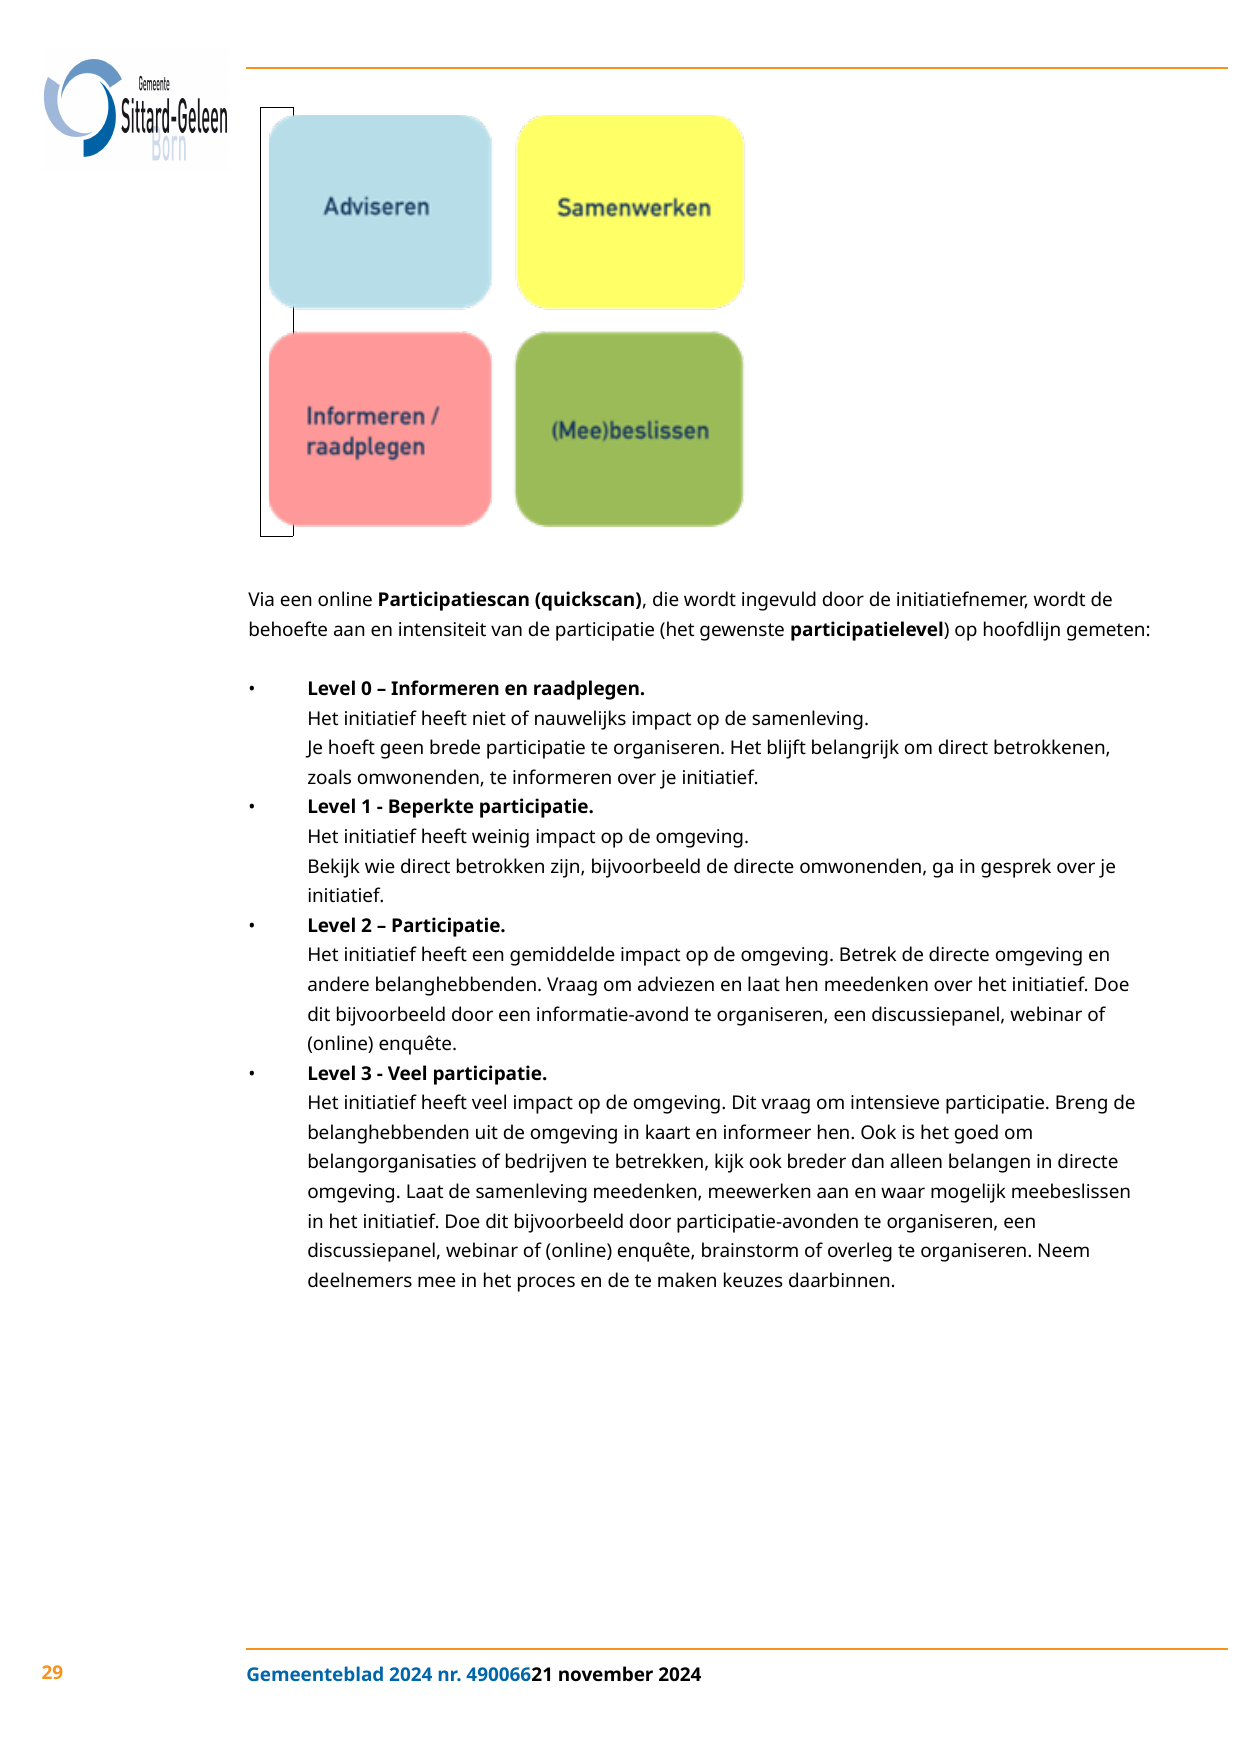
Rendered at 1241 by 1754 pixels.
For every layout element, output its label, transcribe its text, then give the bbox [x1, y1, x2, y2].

picture [41, 47, 231, 172]
list Level 3 - Veel participatie. [248, 1060, 1152, 1086]
list Je hoeft geen brede participatie te organiseren. Het blijft belangrijk om direct betrokkenen, zoals omwonenden, te informeren over je initiatief. [248, 734, 1152, 790]
text Via een online Participatiescan (quickscan), die wordt ingevuld door de initiatiefnemer, wordt de behoefte aan en intensiteit van de participatie (het gewenste participatielevel) op hoofdlijn gemeten: [248, 587, 1152, 642]
list Het initiatief heeft niet of nauwelijks impact op de samenleving. [248, 705, 1152, 731]
list Het initiatief heeft een gemiddelde impact op de omgeving. Betrek de directe omgeving en andere belanghebbenden. Vraag om adviezen en laat hen meedenken over het initiatief. Doe dit bijvoorbeeld door een informatie-avond te organiseren, een discussiepanel, webinar of (online) enquête. [248, 942, 1152, 1056]
picture [268, 115, 771, 527]
list Level 2 – Participatie. [248, 912, 1152, 938]
list Het initiatief heeft veel impact op de omgeving. Dit vraag om intensieve participatie. Breng de belanghebbenden uit de omgeving in kaart en informeer hen. Ook is het goed om belangorganisaties of bedrijven te betrekken, kijk ook breder dan alleen belangen in directe omgeving. Laat de samenleving meedenken, meewerken aan en waar mogelijk meebeslissen in het initiatief. Doe dit bijvoorbeeld door participatie-avonden te organiseren, een discussiepanel, webinar of (online) enquête, brainstorm of overleg te organiseren. Neem deelnemers mee in het proces en de te maken keuzes daarbinnen. [248, 1089, 1152, 1293]
list Het initiatief heeft weinig impact op de omgeving. [248, 823, 1152, 849]
list Level 1 - Beperkte participatie. [248, 794, 1152, 819]
list Level 0 – Informeren en raadplegen. [248, 675, 1152, 701]
list Bekijk wie direct betrokken zijn, bijvoorbeeld de directe omwonenden, ga in gesprek over je initiatief. [248, 853, 1152, 908]
